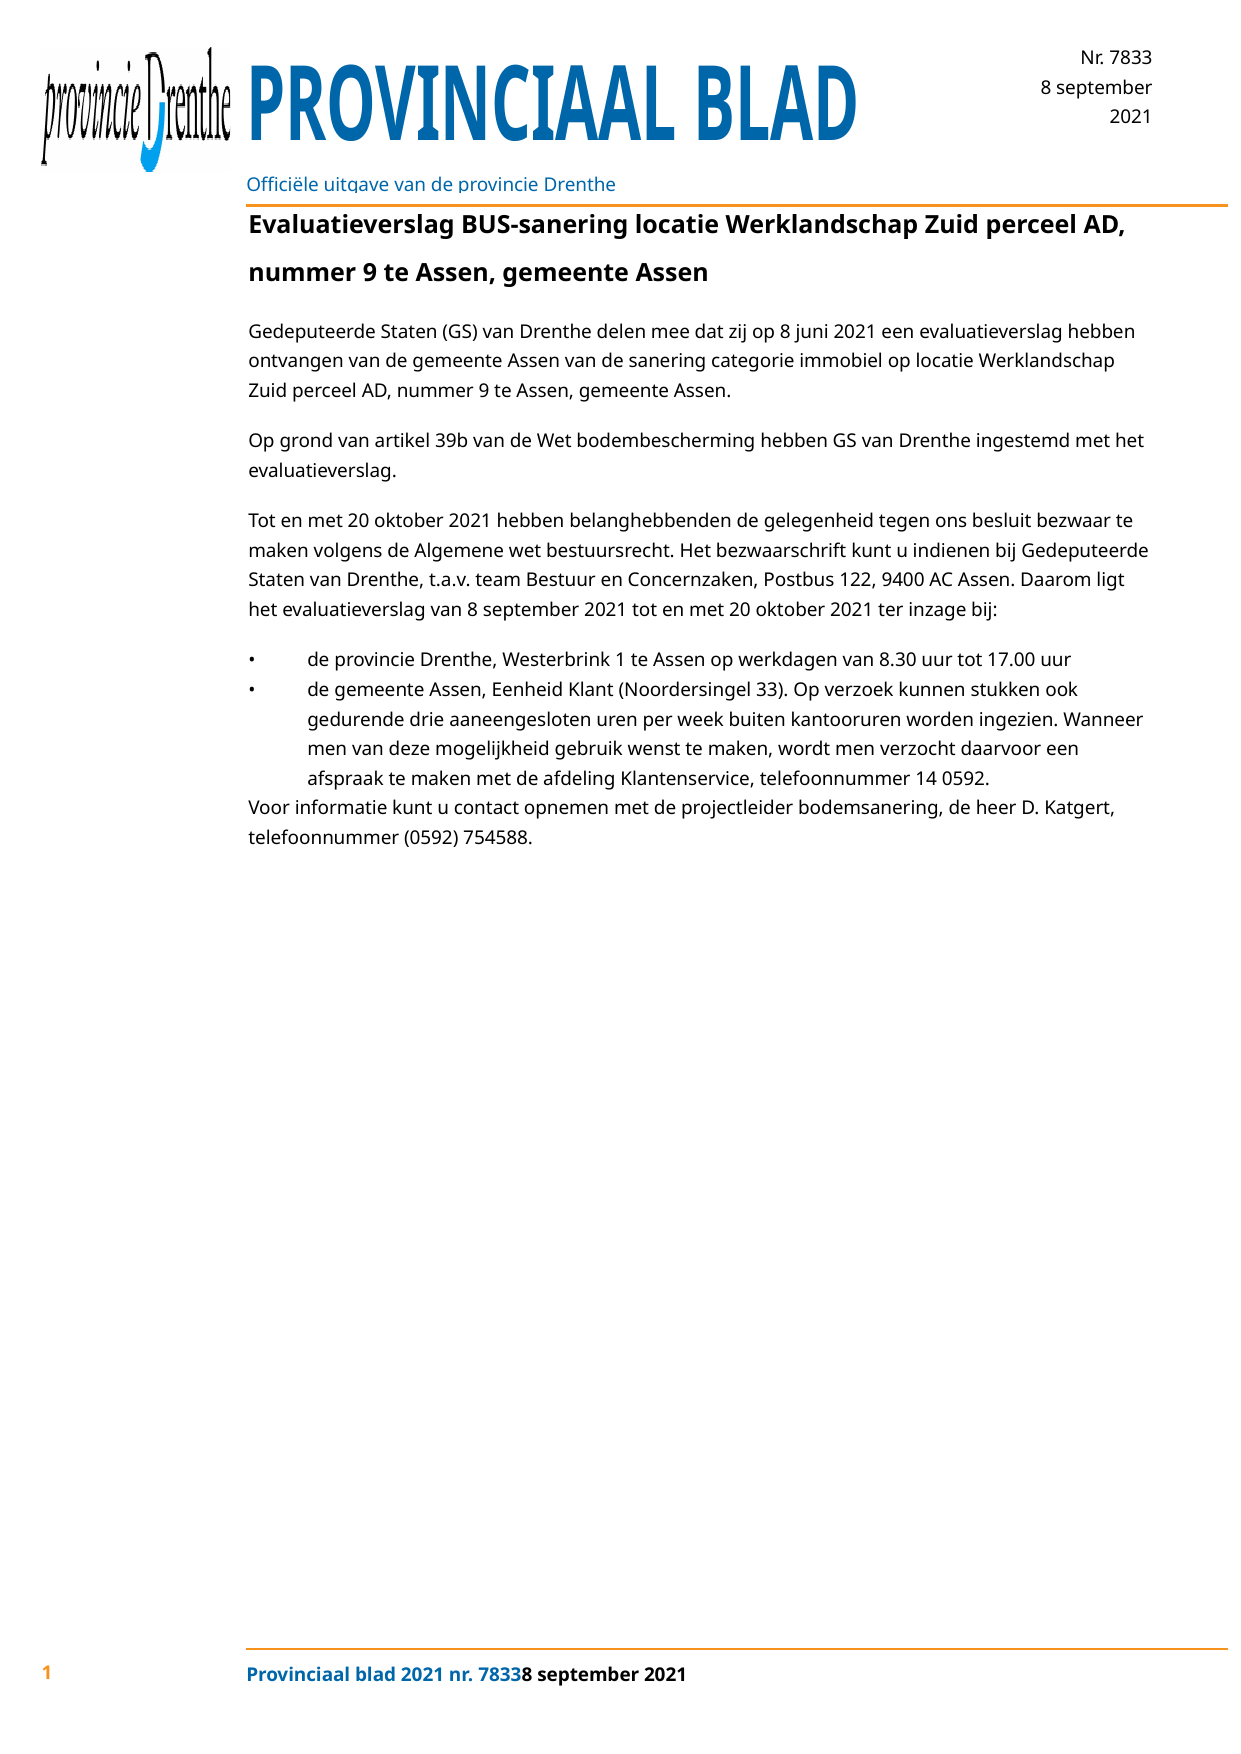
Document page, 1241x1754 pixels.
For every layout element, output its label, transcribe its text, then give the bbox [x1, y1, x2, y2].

list de provincie Drenthe, Westerbrink 1 te Assen op werkdagen van 8.30 uur tot 17.00 uur [248, 647, 1152, 672]
text Tot en met 20 oktober 2021 hebben belanghebbenden de gelegenheid tegen ons besluit bezwaar te maken volgens de Algemene wet bestuursrecht. Het bezwaarschrift kunt u indienen bij Gedeputeerde Staten van Drenthe, t.a.v. team Bestuur en Concernzaken, Postbus 122, 9400 AC Assen. Daarom ligt het evaluatieverslag van 8 september 2021 tot en met 20 oktober 2021 ter inzage bij: [248, 507, 1152, 622]
text Voor informatie kunt u contact opnemen met de projectleider bodemsanering, de heer D. Katgert, telefoonnummer (0592) 754588. [248, 794, 1152, 850]
picture [41, 47, 231, 172]
list de gemeente Assen, Eenheid Klant (Noordersingel 33). Op verzoek kunnen stukken ook gedurende drie aaneengesloten uren per week buiten kantooruren worden ingezien. Wanneer men van deze mogelijkheid gebruik wenst te maken, wordt men verzocht daarvoor een afspraak te maken met de afdeling Klantenservice, telefoonnummer 14 0592. [248, 676, 1152, 791]
text Evaluatieverslag BUS-sanering locatie Werklandschap Zuid perceel AD, nummer 9 te Assen, gemeente Assen [248, 207, 1152, 288]
text Gedeputeerde Staten (GS) van Drenthe delen mee dat zij op 8 juni 2021 een evaluatieverslag hebben ontvangen van de gemeente Assen van de sanering categorie immobiel op locatie Werklandschap Zuid perceel AD, nummer 9 te Assen, gemeente Assen. [248, 318, 1152, 403]
text Op grond van artikel 39b van de Wet bodembescherming hebben GS van Drenthe ingestemd met het evaluatieverslag. [248, 427, 1152, 483]
